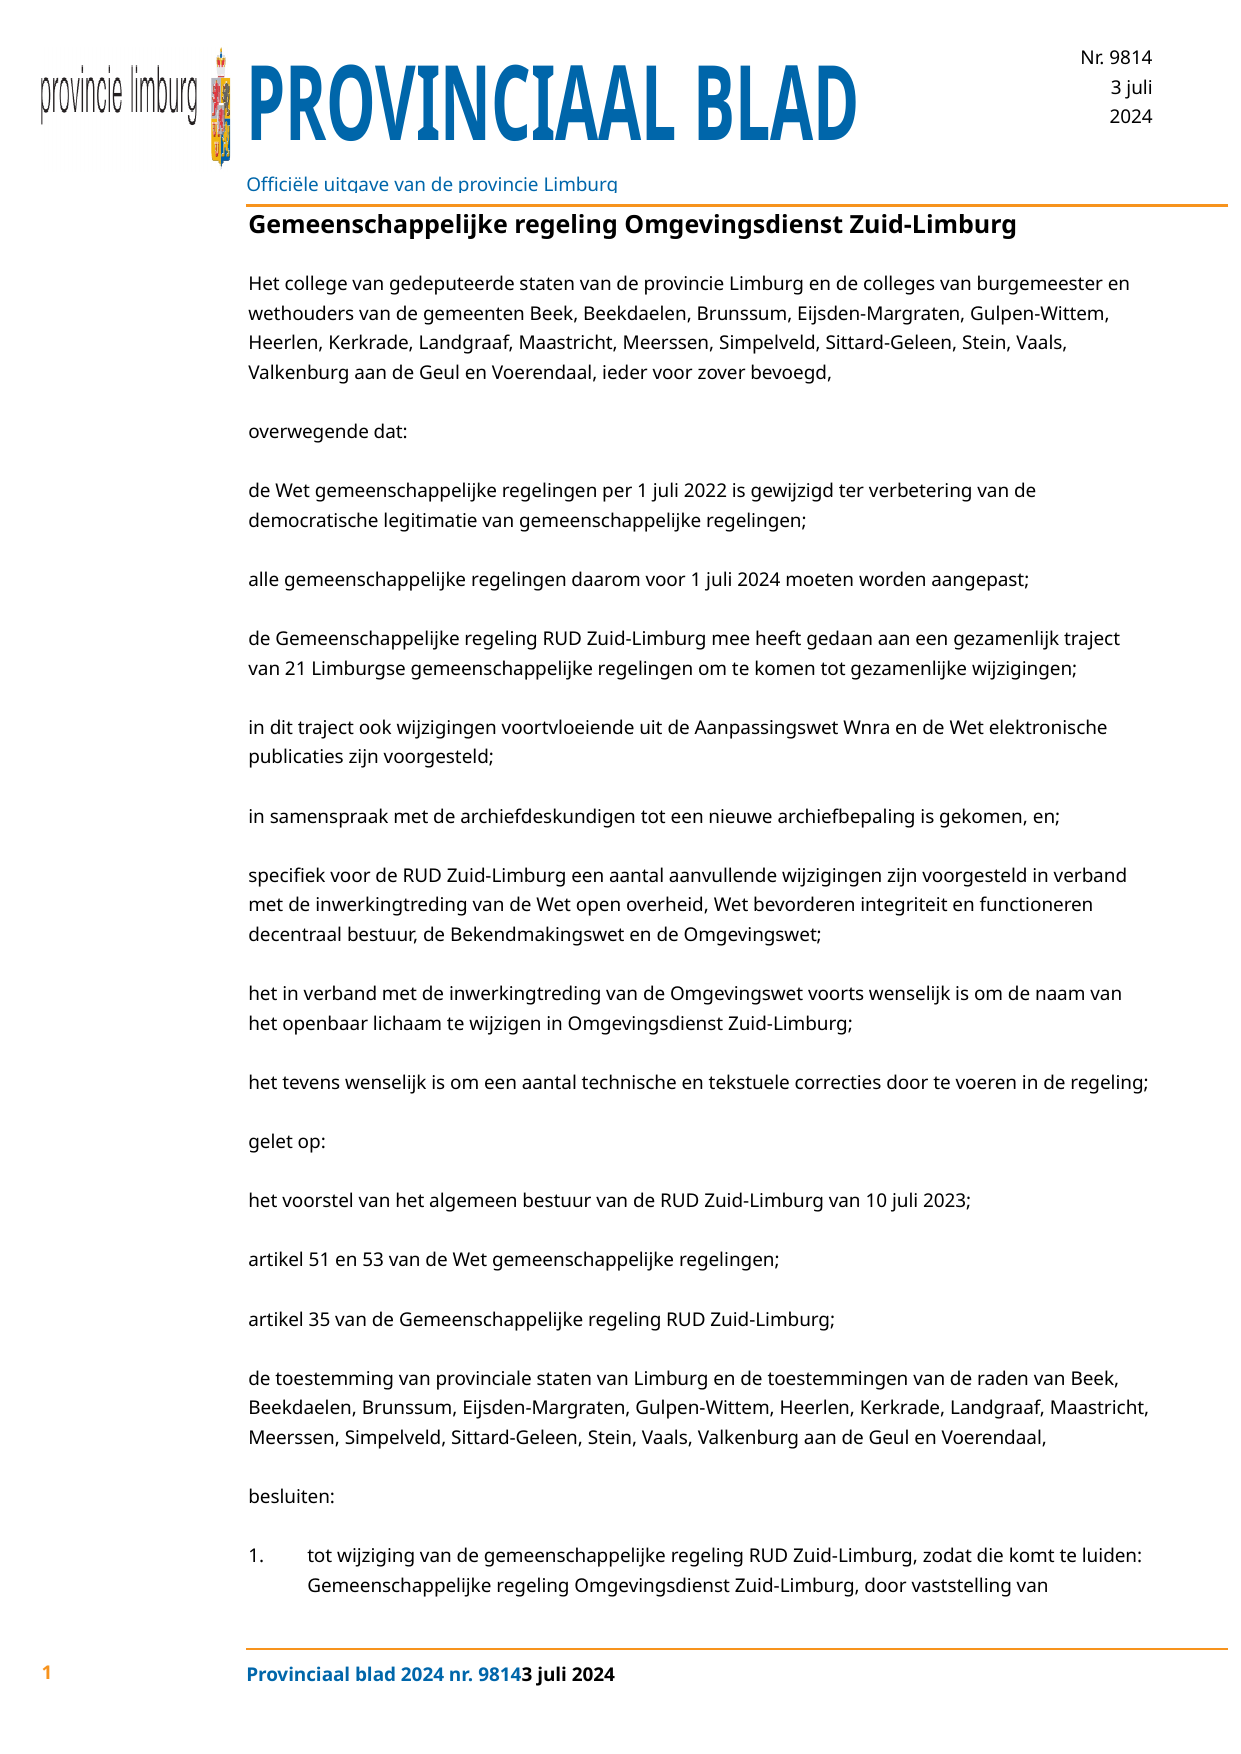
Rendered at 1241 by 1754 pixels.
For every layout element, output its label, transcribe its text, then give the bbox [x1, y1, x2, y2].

text gelet op: [248, 1128, 1152, 1154]
text het in verband met de inwerkingtreding van de Omgevingswet voorts wenselijk is om de naam van het openbaar lichaam te wijzigen in Omgevingsdienst Zuid-Limburg; [248, 980, 1152, 1036]
text de Wet gemeenschappelijke regelingen per 1 juli 2022 is gewijzigd ter verbetering van de democratische legitimatie van gemeenschappelijke regelingen; [248, 477, 1152, 533]
text de Gemeenschappelijke regeling RUD Zuid-Limburg mee heeft gedaan aan een gezamenlijk traject van 21 Limburgse gemeenschappelijke regelingen om te komen tot gezamenlijke wijzigingen; [248, 625, 1152, 681]
text besluiten: [248, 1483, 1152, 1509]
text de toestemming van provinciale staten van Limburg en de toestemmingen van de raden van Beek, Beekdaelen, Brunssum, Eijsden-Margraten, Gulpen-Wittem, Heerlen, Kerkrade, Landgraaf, Maastricht, Meerssen, Simpelveld, Sittard-Geleen, Stein, Vaals, Valkenburg aan de Geul en Voerendaal, [248, 1365, 1152, 1450]
text artikel 51 en 53 van de Wet gemeenschappelijke regelingen; [248, 1247, 1152, 1272]
text Gemeenschappelijke regeling Omgevingsdienst Zuid-Limburg [248, 207, 1152, 241]
text Het college van gedeputeerde staten van de provincie Limburg en de colleges van burgemeester en wethouders van de gemeenten Beek, Beekdaelen, Brunssum, Eijsden-Margraten, Gulpen-Wittem, Heerlen, Kerkrade, Landgraaf, Maastricht, Meerssen, Simpelveld, Sittard-Geleen, Stein, Vaals, Valkenburg aan de Geul en Voerendaal, ieder voor zover bevoegd, [248, 270, 1152, 385]
text het tevens wenselijk is om een aantal technische en tekstuele correcties door te voeren in de regeling; [248, 1069, 1152, 1095]
text in dit traject ook wijzigingen voortvloeiende uit de Aanpassingswet Wnra en de Wet elektronische publicaties zijn voorgesteld; [248, 714, 1152, 769]
picture [41, 47, 231, 172]
text artikel 35 van de Gemeenschappelijke regeling RUD Zuid-Limburg; [248, 1306, 1152, 1331]
text alle gemeenschappelijke regelingen daarom voor 1 juli 2024 moeten worden aangepast; [248, 566, 1152, 592]
list tot wijziging van de gemeenschappelijke regeling RUD Zuid-Limburg, zodat die komt te luiden: Gemeenschappelijke regeling Omgevingsdienst Zuid-Limburg, door vaststelling van [248, 1542, 1152, 1598]
text overwegende dat: [248, 418, 1152, 444]
text in samenspraak met de archiefdeskundigen tot een nieuwe archiefbepaling is gekomen, en; [248, 803, 1152, 828]
text specifiek voor de RUD Zuid-Limburg een aantal aanvullende wijzigingen zijn voorgesteld in verband met de inwerkingtreding van de Wet open overheid, Wet bevorderen integriteit en functioneren decentraal bestuur, de Bekendmakingswet en de Omgevingswet; [248, 862, 1152, 947]
text het voorstel van het algemeen bestuur van de RUD Zuid-Limburg van 10 juli 2023; [248, 1187, 1152, 1213]
